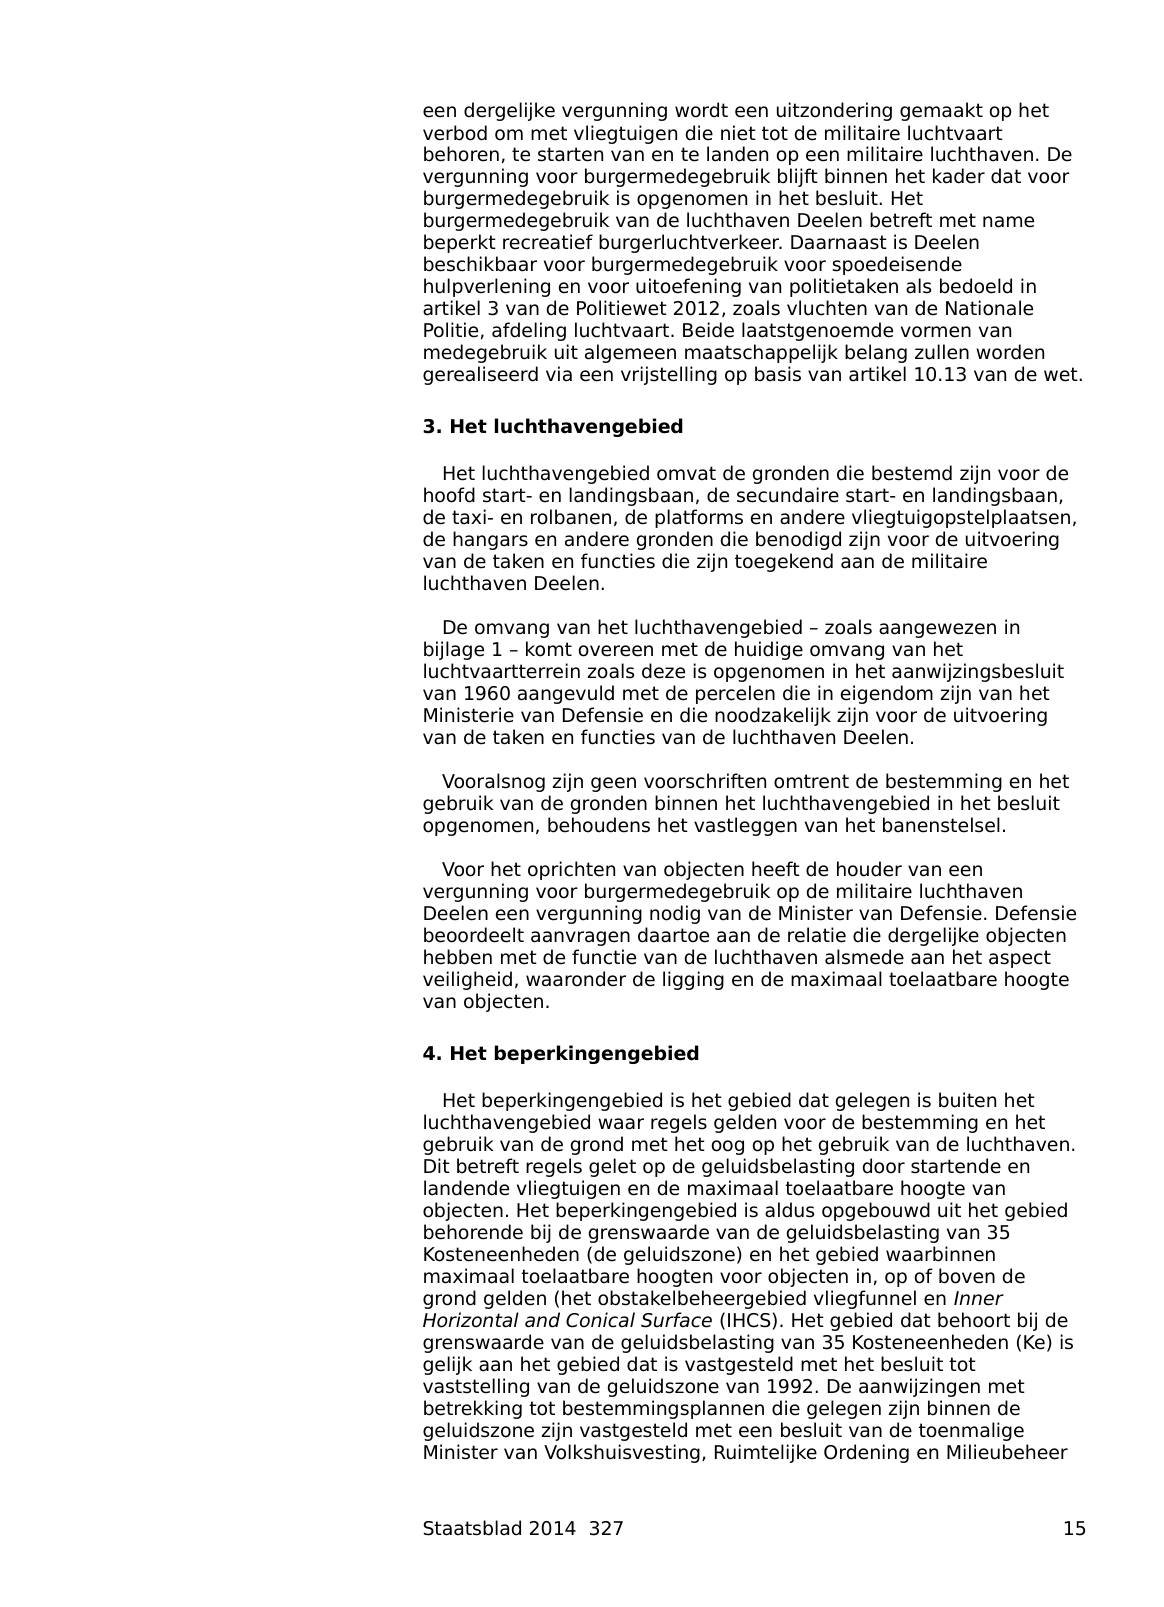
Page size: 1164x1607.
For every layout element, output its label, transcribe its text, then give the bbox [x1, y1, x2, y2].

text een dergelijke vergunning wordt een uitzondering gemaakt op het verbod om met vliegtuigen die niet tot de militaire luchtvaart behoren, te starten van en te landen op een militaire luchthaven. De vergunning voor burgermedegebruik blijft binnen het kader dat voor burgermedegebruik is opgenomen in het besluit. Het burgermedegebruik van de luchthaven Deelen betreft met name beperkt recreatief burgerluchtverkeer. Daarnaast is Deelen beschikbaar voor burgermedegebruik voor spoedeisende hulpverlening en voor uitoefening van politietaken als bedoeld in artikel 3 van de Politiewet 2012, zoals vluchten van de Nationale Politie, afdeling luchtvaart. Beide laatstgenoemde vormen van medegebruik uit algemeen maatschappelijk belang zullen worden gerealiseerd via een vrijstelling op basis van artikel 10.13 van de wet. [422, 100, 1087, 386]
subtitle 3. Het luchthavengebied [422, 416, 1087, 438]
text Vooralsnog zijn geen voorschriften omtrent de bestemming en het gebruik van de gronden binnen het luchthavengebied in het besluit opgenomen, behoudens het vastleggen van het banenstelsel. [422, 771, 1087, 837]
subtitle 4. Het beperkingengebied [422, 1043, 1087, 1065]
text Het beperkingengebied is het gebied dat gelegen is buiten het luchthavengebied waar regels gelden voor de bestemming en het gebruik van de grond met het oog op het gebruik van de luchthaven. Dit betreft regels gelet op de geluidsbelasting door startende en landende vliegtuigen en de maximaal toelaatbare hoogte van objecten. Het beperkingengebied is aldus opgebouwd uit het gebied behorende bij de grenswaarde van de geluidsbelasting van 35 Kosteneenheden (de geluidszone) en het gebied waarbinnen maximaal toelaatbare hoogten voor objecten in, op of boven de grond gelden (het obstakelbeheergebied vliegfunnel en Inner Horizontal and Conical Surface (IHCS). Het gebied dat behoort bij de grenswaarde van de geluidsbelasting van 35 Kosteneenheden (Ke) is gelijk aan het gebied dat is vastgesteld met het besluit tot vaststelling van de geluidszone van 1992. De aanwijzingen met betrekking tot bestemmingsplannen die gelegen zijn binnen de geluidszone zijn vastgesteld met een besluit van de toenmalige Minister van Volkshuisvesting, Ruimtelijke Ordening en Milieubeheer [422, 1090, 1087, 1464]
text De omvang van het luchthavengebied – zoals aangewezen in bijlage 1 – komt overeen met de huidige omvang van het luchtvaartterrein zoals deze is opgenomen in het aanwijzingsbesluit van 1960 aangevuld met de percelen die in eigendom zijn van het Ministerie van Defensie en die noodzakelijk zijn voor de uitvoering van de taken en functies van de luchthaven Deelen. [422, 617, 1087, 749]
text Het luchthavengebied omvat de gronden die bestemd zijn voor de hoofd start- en landingsbaan, de secundaire start- en landingsbaan, de taxi- en rolbanen, de platforms en andere vliegtuigopstelplaatsen, de hangars en andere gronden die benodigd zijn voor de uitvoering van de taken en functies die zijn toegekend aan de militaire luchthaven Deelen. [422, 463, 1087, 595]
text Voor het oprichten van objecten heeft de houder van een vergunning voor burgermedegebruik op de militaire luchthaven Deelen een vergunning nodig van de Minister van Defensie. Defensie beoordeelt aanvragen daartoe aan de relatie die dergelijke objecten hebben met de functie van de luchthaven alsmede aan het aspect veiligheid, waaronder de ligging en de maximaal toelaatbare hoogte van objecten. [422, 859, 1087, 1013]
